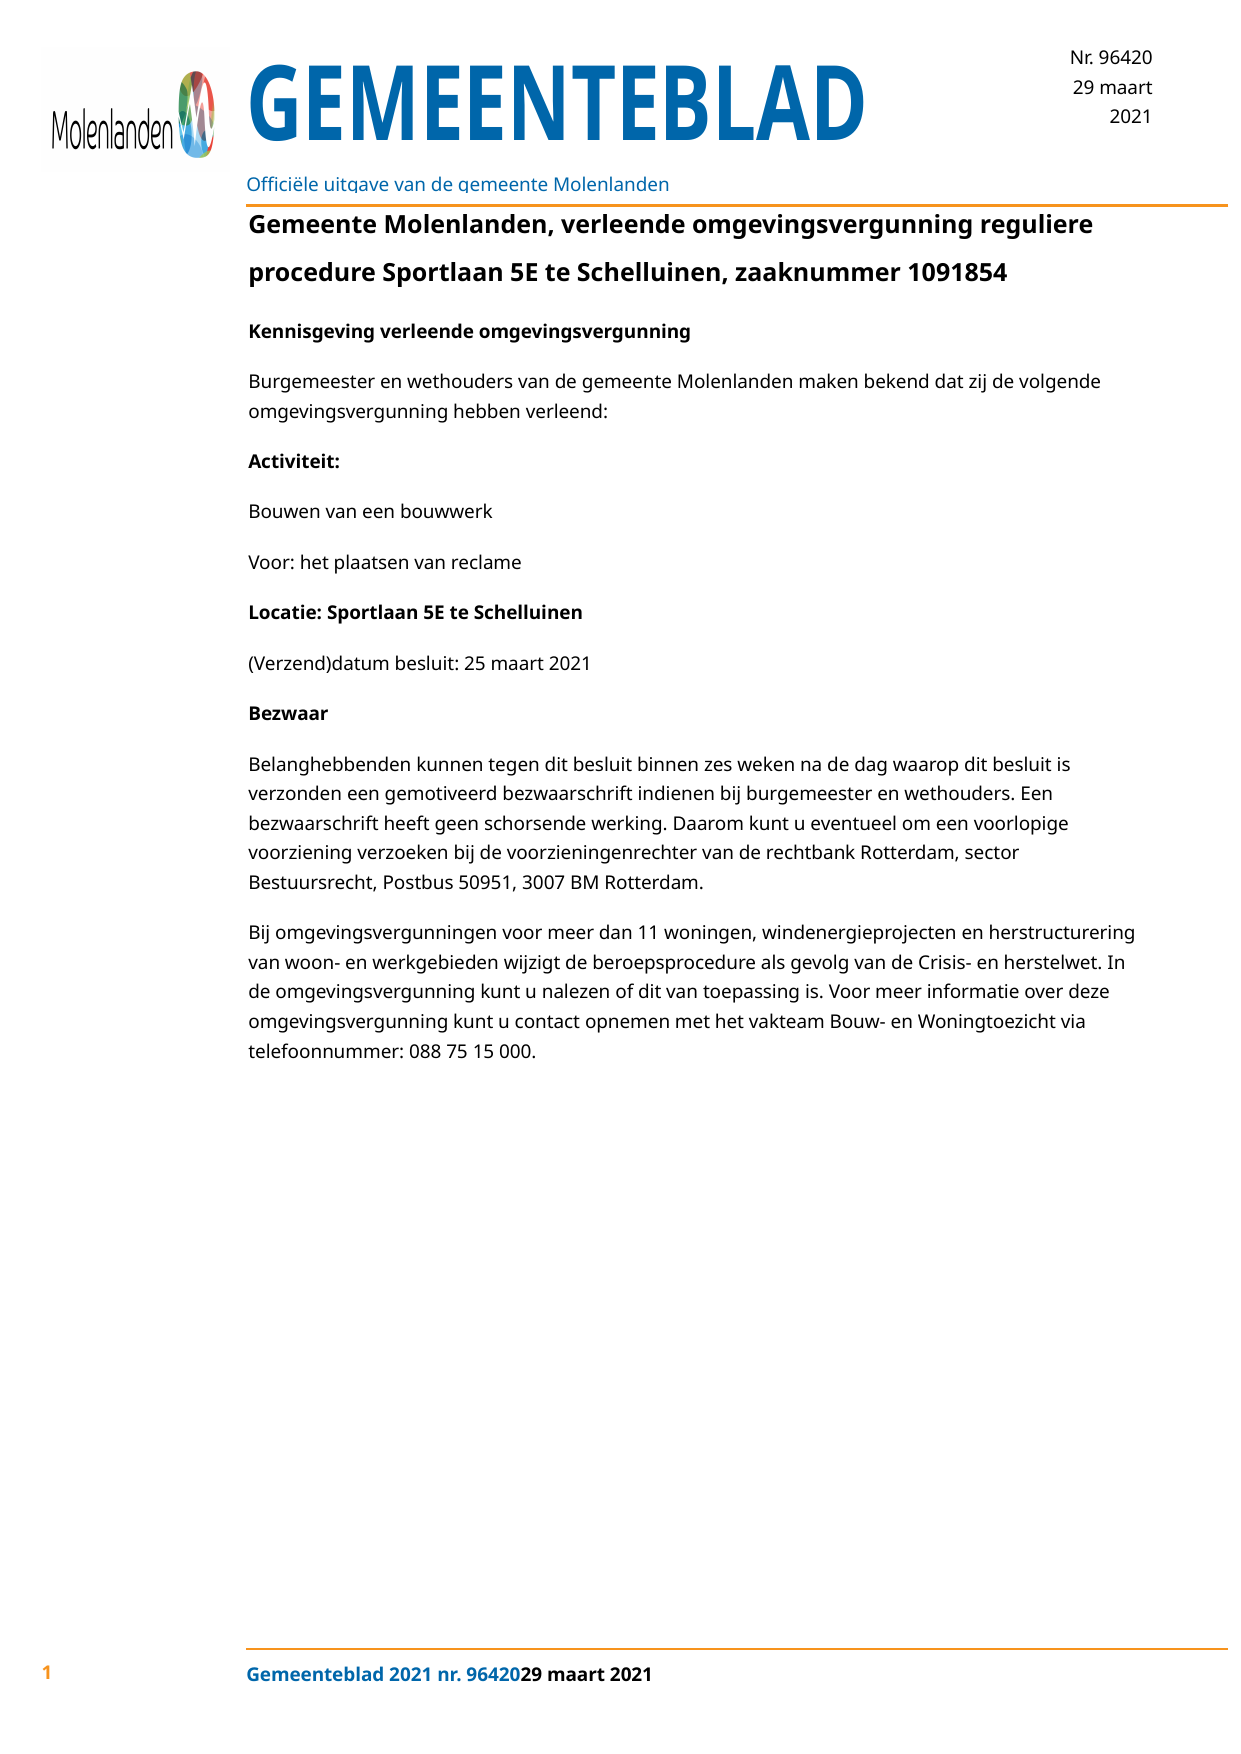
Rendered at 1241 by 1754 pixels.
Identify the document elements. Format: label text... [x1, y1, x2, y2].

text Voor: het plaatsen van reclame [248, 549, 1152, 575]
text (Verzend)datum besluit: 25 maart 2021 [248, 650, 1152, 676]
text Bij omgevingsvergunningen voor meer dan 11 woningen, windenergieprojecten en herstructurering van woon- en werkgebieden wijzigt de beroepsprocedure als gevolg van de Crisis- en herstelwet. In de omgevingsvergunning kunt u nalezen of dit van toepassing is. Voor meer informatie over deze omgevingsvergunning kunt u contact opnemen met het vakteam Bouw- en Woningtoezicht via telefoonnummer: 088 75 15 000. [248, 919, 1152, 1064]
text Burgemeester en wethouders van de gemeente Molenlanden maken bekend dat zij de volgende omgevingsvergunning hebben verleend: [248, 368, 1152, 424]
text Gemeente Molenlanden, verleende omgevingsvergunning reguliere procedure Sportlaan 5E te Schelluinen, zaaknummer 1091854 [248, 207, 1152, 288]
text Kennisgeving verleende omgevingsvergunning [248, 318, 1152, 344]
picture [41, 47, 231, 172]
text Bouwen van een bouwwerk [248, 499, 1152, 524]
text Belanghebbenden kunnen tegen dit besluit binnen zes weken na de dag waarop dit besluit is verzonden een gemotiveerd bezwaarschrift indienen bij burgemeester en wethouders. Een bezwaarschrift heeft geen schorsende werking. Daarom kunt u eventueel om een voorlopige voorziening verzoeken bij de voorzieningenrechter van de rechtbank Rotterdam, sector Bestuursrecht, Postbus 50951, 3007 BM Rotterdam. [248, 751, 1152, 895]
text Activiteit: [248, 448, 1152, 474]
text Bezwaar [248, 700, 1152, 726]
text Locatie: Sportlaan 5E te Schelluinen [248, 599, 1152, 625]
